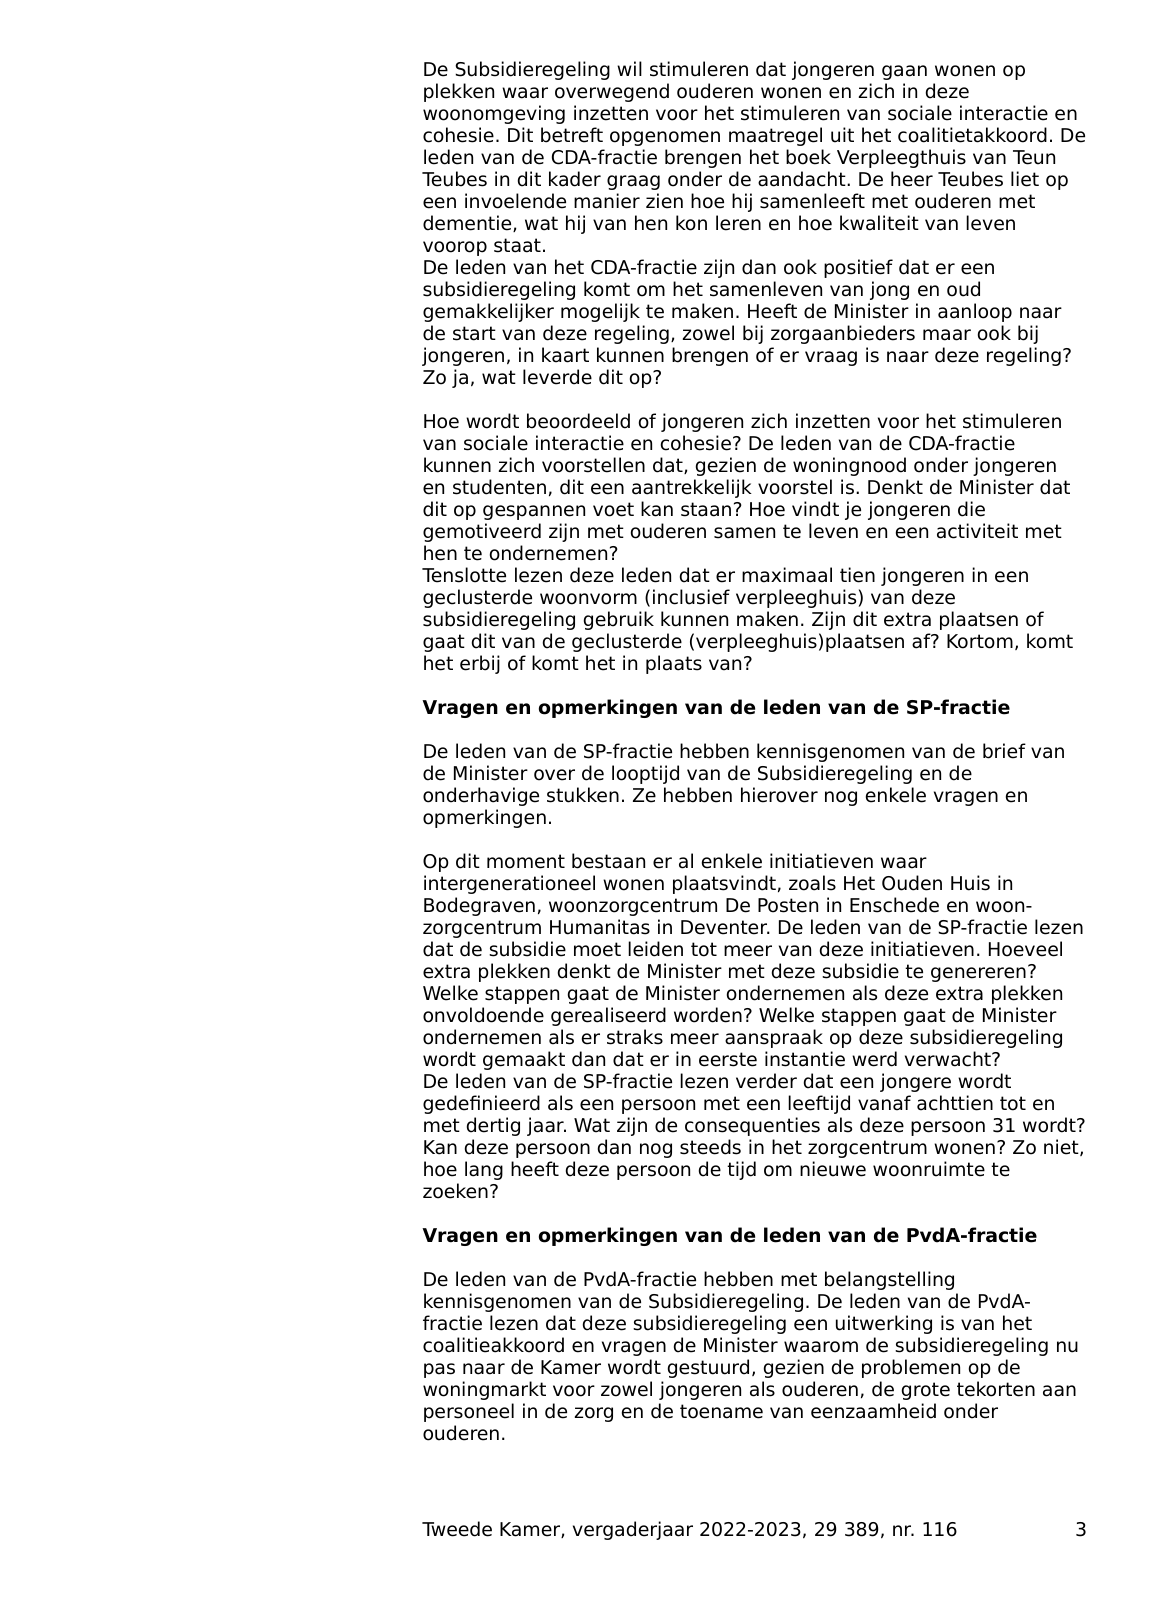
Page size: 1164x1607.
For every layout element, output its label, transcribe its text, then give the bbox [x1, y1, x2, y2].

text Tenslotte lezen deze leden dat er maximaal tien jongeren in een geclusterde woonvorm (inclusief verpleeghuis) van deze subsidieregeling gebruik kunnen maken. Zijn dit extra plaatsen of gaat dit van de geclusterde (verpleeghuis)plaatsen af? Kortom, komt het erbij of komt het in plaats van? [422, 565, 1087, 675]
subtitle Vragen en opmerkingen van de leden van de PvdA-fractie [422, 1225, 1087, 1247]
text De Subsidieregeling wil stimuleren dat jongeren gaan wonen op plekken waar overwegend ouderen wonen en zich in deze woonomgeving inzetten voor het stimuleren van sociale interactie en cohesie. Dit betreft opgenomen maatregel uit het coalitietakkoord. De leden van de CDA-fractie brengen het boek Verpleegthuis van Teun Teubes in dit kader graag onder de aandacht. De heer Teubes liet op een invoelende manier zien hoe hij samenleeft met ouderen met dementie, wat hij van hen kon leren en hoe kwaliteit van leven voorop staat. [422, 59, 1087, 257]
text Op dit moment bestaan er al enkele initiatieven waar intergenerationeel wonen plaatsvindt, zoals Het Ouden Huis in Bodegraven, woonzorgcentrum De Posten in Enschede en woon- zorgcentrum Humanitas in Deventer. De leden van de SP-fractie lezen dat de subsidie moet leiden tot meer van deze initiatieven. Hoeveel extra plekken denkt de Minister met deze subsidie te genereren? Welke stappen gaat de Minister ondernemen als deze extra plekken onvoldoende gerealiseerd worden? Welke stappen gaat de Minister ondernemen als er straks meer aanspraak op deze subsidieregeling wordt gemaakt dan dat er in eerste instantie werd verwacht? [422, 851, 1087, 1071]
text De leden van de SP-fractie lezen verder dat een jongere wordt gedefinieerd als een persoon met een leeftijd vanaf achttien tot en met dertig jaar. Wat zijn de consequenties als deze persoon 31 wordt? Kan deze persoon dan nog steeds in het zorgcentrum wonen? Zo niet, hoe lang heeft deze persoon de tijd om nieuwe woonruimte te zoeken? [422, 1071, 1087, 1203]
text De leden van het CDA-fractie zijn dan ook positief dat er een subsidieregeling komt om het samenleven van jong en oud gemakkelijker mogelijk te maken. Heeft de Minister in aanloop naar de start van deze regeling, zowel bij zorgaanbieders maar ook bij jongeren, in kaart kunnen brengen of er vraag is naar deze regeling? Zo ja, wat leverde dit op? [422, 257, 1087, 389]
text Hoe wordt beoordeeld of jongeren zich inzetten voor het stimuleren van sociale interactie en cohesie? De leden van de CDA-fractie kunnen zich voorstellen dat, gezien de woningnood onder jongeren en studenten, dit een aantrekkelijk voorstel is. Denkt de Minister dat dit op gespannen voet kan staan? Hoe vindt je jongeren die gemotiveerd zijn met ouderen samen te leven en een activiteit met hen te ondernemen? [422, 411, 1087, 565]
text De leden van de PvdA-fractie hebben met belangstelling kennisgenomen van de Subsidieregeling. De leden van de PvdA-fractie lezen dat deze subsidieregeling een uitwerking is van het coalitieakkoord en vragen de Minister waarom de subsidieregeling nu pas naar de Kamer wordt gestuurd, gezien de problemen op de woningmarkt voor zowel jongeren als ouderen, de grote tekorten aan personeel in de zorg en de toename van eenzaamheid onder ouderen. [422, 1269, 1087, 1445]
subtitle Vragen en opmerkingen van de leden van de SP-fractie [422, 697, 1087, 719]
text De leden van de SP-fractie hebben kennisgenomen van de brief van de Minister over de looptijd van de Subsidieregeling en de onderhavige stukken. Ze hebben hierover nog enkele vragen en opmerkingen. [422, 741, 1087, 829]
